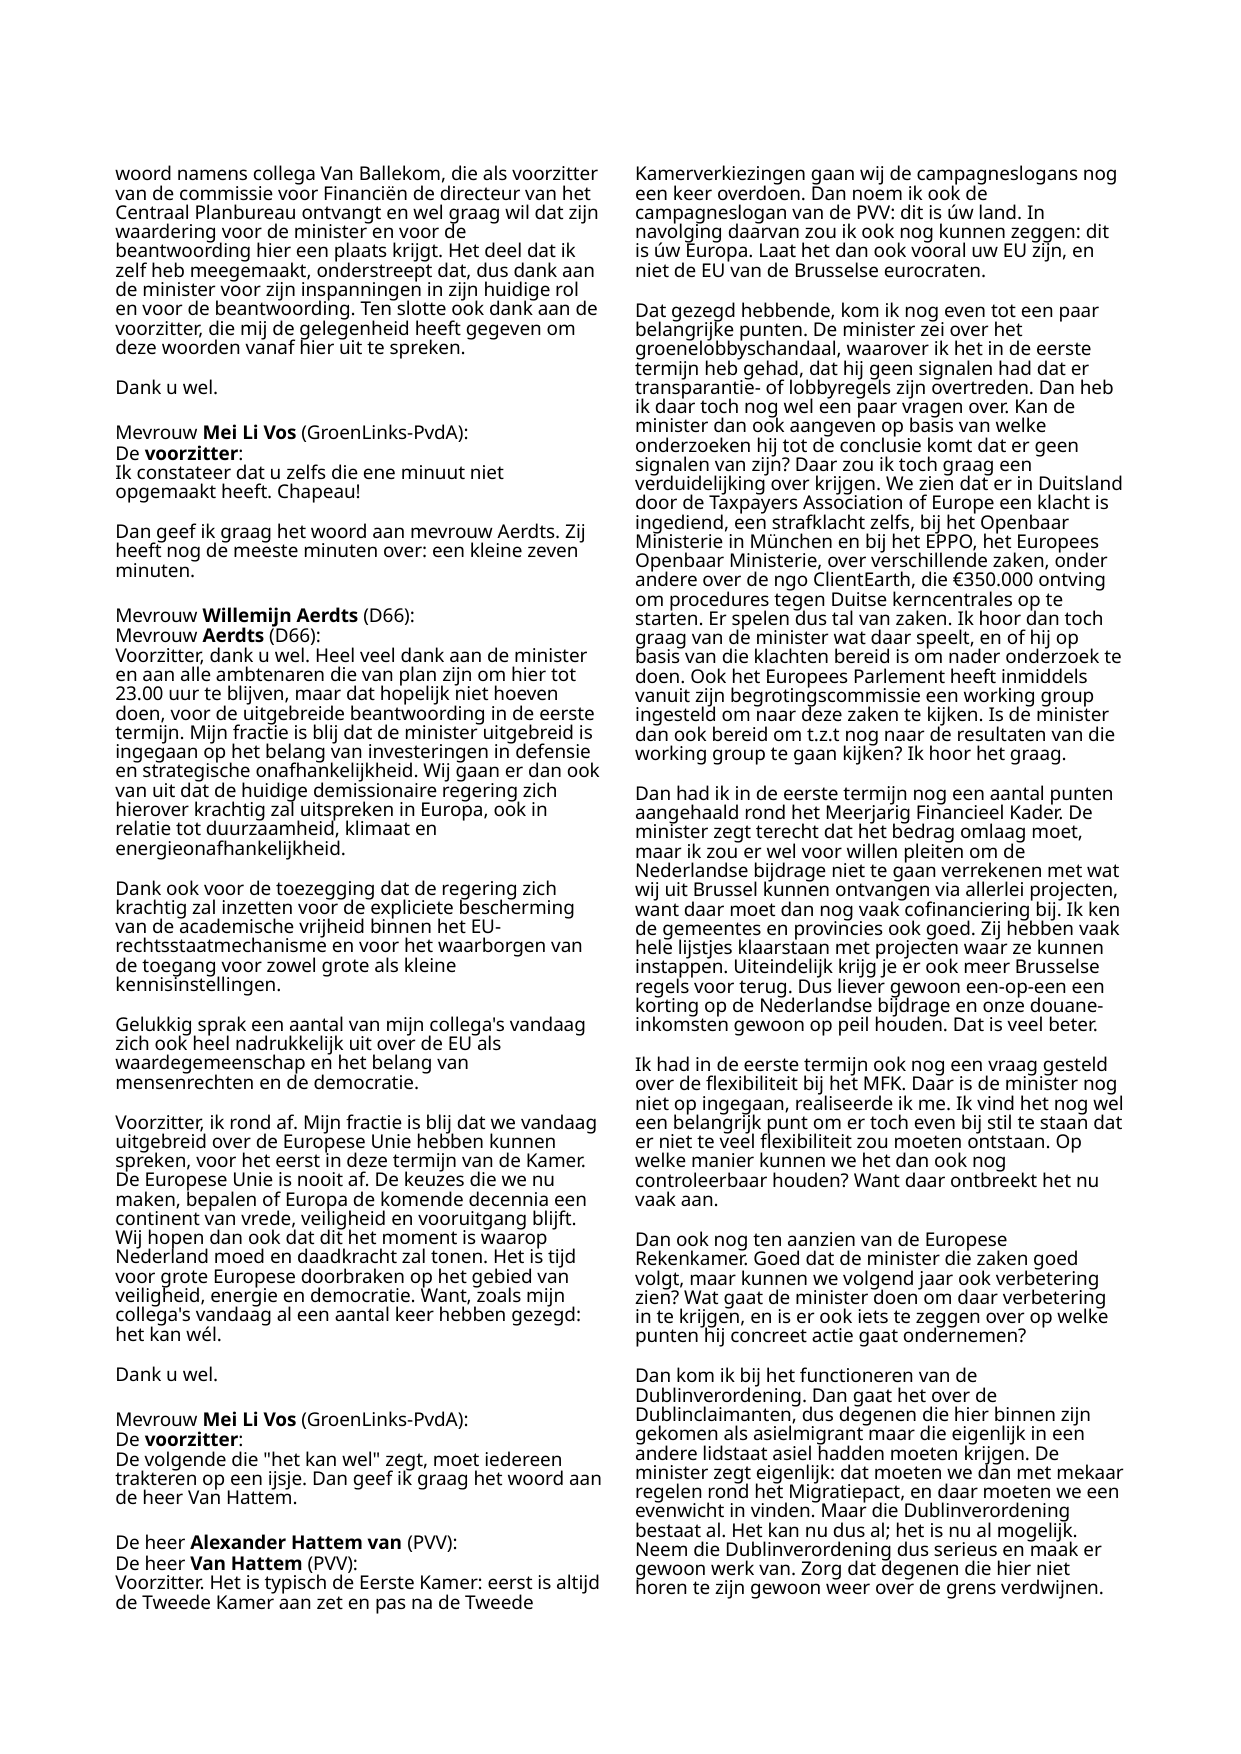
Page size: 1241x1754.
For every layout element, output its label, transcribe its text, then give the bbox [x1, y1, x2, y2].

text Dan ook nog ten aanzien van de Europese Rekenkamer. Goed dat de minister die zaken goed volgt, maar kunnen we volgend jaar ook verbetering zien? Wat gaat de minister doen om daar verbetering in te krijgen, en is er ook iets te zeggen over op welke punten hij concreet actie gaat ondernemen? [635, 1231, 1125, 1347]
text Gelukkig sprak een aantal van mijn collega's vandaag zich ook heel nadrukkelijk uit over de EU als waardegemeenschap en het belang van mensenrechten en de democratie. [115, 1016, 605, 1093]
text Kamerverkiezingen gaan wij de campagneslogans nog een keer overdoen. Dan noem ik ook de campagneslogan van de PVV: dit is úw land. In navolging daarvan zou ik ook nog kunnen zeggen: dit is úw Europa. Laat het dan ook vooral uw EU zijn, en niet de EU van de Brusselse eurocraten. [635, 165, 1125, 281]
text Mevrouw Mei Li Vos (GroenLinks-PvdA): [115, 419, 605, 444]
text woord namens collega Van Ballekom, die als voorzitter van de commissie voor Financiën de directeur van het Centraal Planbureau ontvangt en wel graag wil dat zijn waardering voor de minister en voor de beantwoording hier een plaats krijgt. Het deel dat ik zelf heb meegemaakt, onderstreept dat, dus dank aan de minister voor zijn inspanningen in zijn huidige rol en voor de beantwoording. Ten slotte ook dank aan de voorzitter, die mij de gelegenheid heeft gegeven om deze woorden vanaf hier uit te spreken. [115, 165, 605, 358]
text Mevrouw Aerdts (D66): [115, 627, 605, 647]
text Voorzitter, ik rond af. Mijn fractie is blij dat we vandaag uitgebreid over de Europese Unie hebben kunnen spreken, voor het eerst in deze termijn van de Kamer. De Europese Unie is nooit af. De keuzes die we nu maken, bepalen of Europa de komende decennia een continent van vrede, veiligheid en vooruitgang blijft. Wij hopen dan ook dat dit het moment is waarop Nederland moed en daadkracht zal tonen. Het is tijd voor grote Europese doorbraken op het gebied van veiligheid, energie en democratie. Want, zoals mijn collega's vandaag al een aantal keer hebben gezegd: het kan wél. [115, 1114, 605, 1345]
text Voorzitter. Het is typisch de Eerste Kamer: eerst is altijd de Tweede Kamer aan zet en pas na de Tweede [115, 1574, 605, 1613]
text Dat gezegd hebbende, kom ik nog even tot een paar belangrijke punten. De minister zei over het groenelobbyschandaal, waarover ik het in de eerste termijn heb gehad, dat hij geen signalen had dat er transparantie- of lobbyregels zijn overtreden. Dan heb ik daar toch nog wel een paar vragen over. Kan de minister dan ook aangeven op basis van welke onderzoeken hij tot de conclusie komt dat er geen signalen van zijn? Daar zou ik toch graag een verduidelijking over krijgen. We zien dat er in Duitsland door de Taxpayers Association of Europe een klacht is ingediend, een strafklacht zelfs, bij het Openbaar Ministerie in München en bij het EPPO, het Europees Openbaar Ministerie, over verschillende zaken, onder andere over de ngo ClientEarth, die €350.000 ontving om procedures tegen Duitse kerncentrales op te starten. Er spelen dus tal van zaken. Ik hoor dan toch graag van de minister wat daar speelt, en of hij op basis van die klachten bereid is om nader onderzoek te doen. Ook het Europees Parlement heeft inmiddels vanuit zijn begrotingscommissie een working group ingesteld om naar deze zaken te kijken. Is de minister dan ook bereid om t.z.t nog naar de resultaten van die working group te gaan kijken? Ik hoor het graag. [635, 302, 1125, 764]
text Mevrouw Mei Li Vos (GroenLinks-PvdA): [115, 1406, 605, 1431]
text Ik had in de eerste termijn ook nog een vraag gesteld over de flexibiliteit bij het MFK. Daar is de minister nog niet op ingegaan, realiseerde ik me. Ik vind het nog wel een belangrijk punt om er toch even bij stil te staan dat er niet te veel flexibiliteit zou moeten ontstaan. Op welke manier kunnen we het dan ook nog controleerbaar houden? Want daar ontbreekt het nu vaak aan. [635, 1056, 1125, 1210]
text Dan kom ik bij het functioneren van de Dublinverordening. Dan gaat het over de Dublinclaimanten, dus degenen die hier binnen zijn gekomen als asielmigrant maar die eigenlijk in een andere lidstaat asiel hadden moeten krijgen. De minister zegt eigenlijk: dat moeten we dan met mekaar regelen rond het Migratiepact, en daar moeten we een evenwicht in vinden. Maar die Dublinverordening bestaat al. Het kan nu dus al; het is nu al mogelijk. Neem die Dublinverordening dus serieus en maak er gewoon werk van. Zorg dat degenen die hier niet horen te zijn gewoon weer over de grens verdwijnen. [635, 1367, 1125, 1599]
text Dank u wel. [115, 379, 605, 398]
text Dank u wel. [115, 1366, 605, 1385]
text Voorzitter, dank u wel. Heel veel dank aan de minister en aan alle ambtenaren die van plan zijn om hier tot 23.00 uur te blijven, maar dat hopelijk niet hoeven doen, voor de uitgebreide beantwoording in de eerste termijn. Mijn fractie is blij dat de minister uitgebreid is ingegaan op het belang van investeringen in defensie en strategische onafhankelijkheid. Wij gaan er dan ook van uit dat de huidige demissionaire regering zich hierover krachtig zal uitspreken in Europa, ook in relatie tot duurzaamheid, klimaat en energieonafhankelijkheid. [115, 647, 605, 859]
text De volgende die "het kan wel" zegt, moet iedereen trakteren op een ijsje. Dan geef ik graag het woord aan de heer Van Hattem. [115, 1451, 605, 1508]
text De voorzitter: [115, 444, 605, 464]
text Dan had ik in de eerste termijn nog een aantal punten aangehaald rond het Meerjarig Financieel Kader. De minister zegt terecht dat het bedrag omlaag moet, maar ik zou er wel voor willen pleiten om de Nederlandse bijdrage niet te gaan verrekenen met wat wij uit Brussel kunnen ontvangen via allerlei projecten, want daar moet dan nog vaak cofinanciering bij. Ik ken de gemeentes en provincies ook goed. Zij hebben vaak hele lijstjes klaarstaan met projecten waar ze kunnen instappen. Uiteindelijk krijg je er ook meer Brusselse regels voor terug. Dus liever gewoon een-op-een een korting op de Nederlandse bijdrage en onze douane-inkomsten gewoon op peil houden. Dat is veel beter. [635, 785, 1125, 1035]
text De heer Alexander Hattem van (PVV): [115, 1529, 605, 1555]
text Dank ook voor de toezegging dat de regering zich krachtig zal inzetten voor de expliciete bescherming van de academische vrijheid binnen het EU-rechtsstaatmechanisme en voor het waarborgen van de toegang voor zowel grote als kleine kennisinstellingen. [115, 879, 605, 995]
text Dan geef ik graag het woord aan mevrouw Aerdts. Zij heeft nog de meeste minuten over: een kleine zeven minuten. [115, 523, 605, 581]
text Ik constateer dat u zelfs die ene minuut niet opgemaakt heeft. Chapeau! [115, 464, 605, 502]
text De heer Van Hattem (PVV): [115, 1555, 605, 1574]
text Mevrouw Willemijn Aerdts (D66): [115, 602, 605, 627]
text De voorzitter: [115, 1431, 605, 1451]
